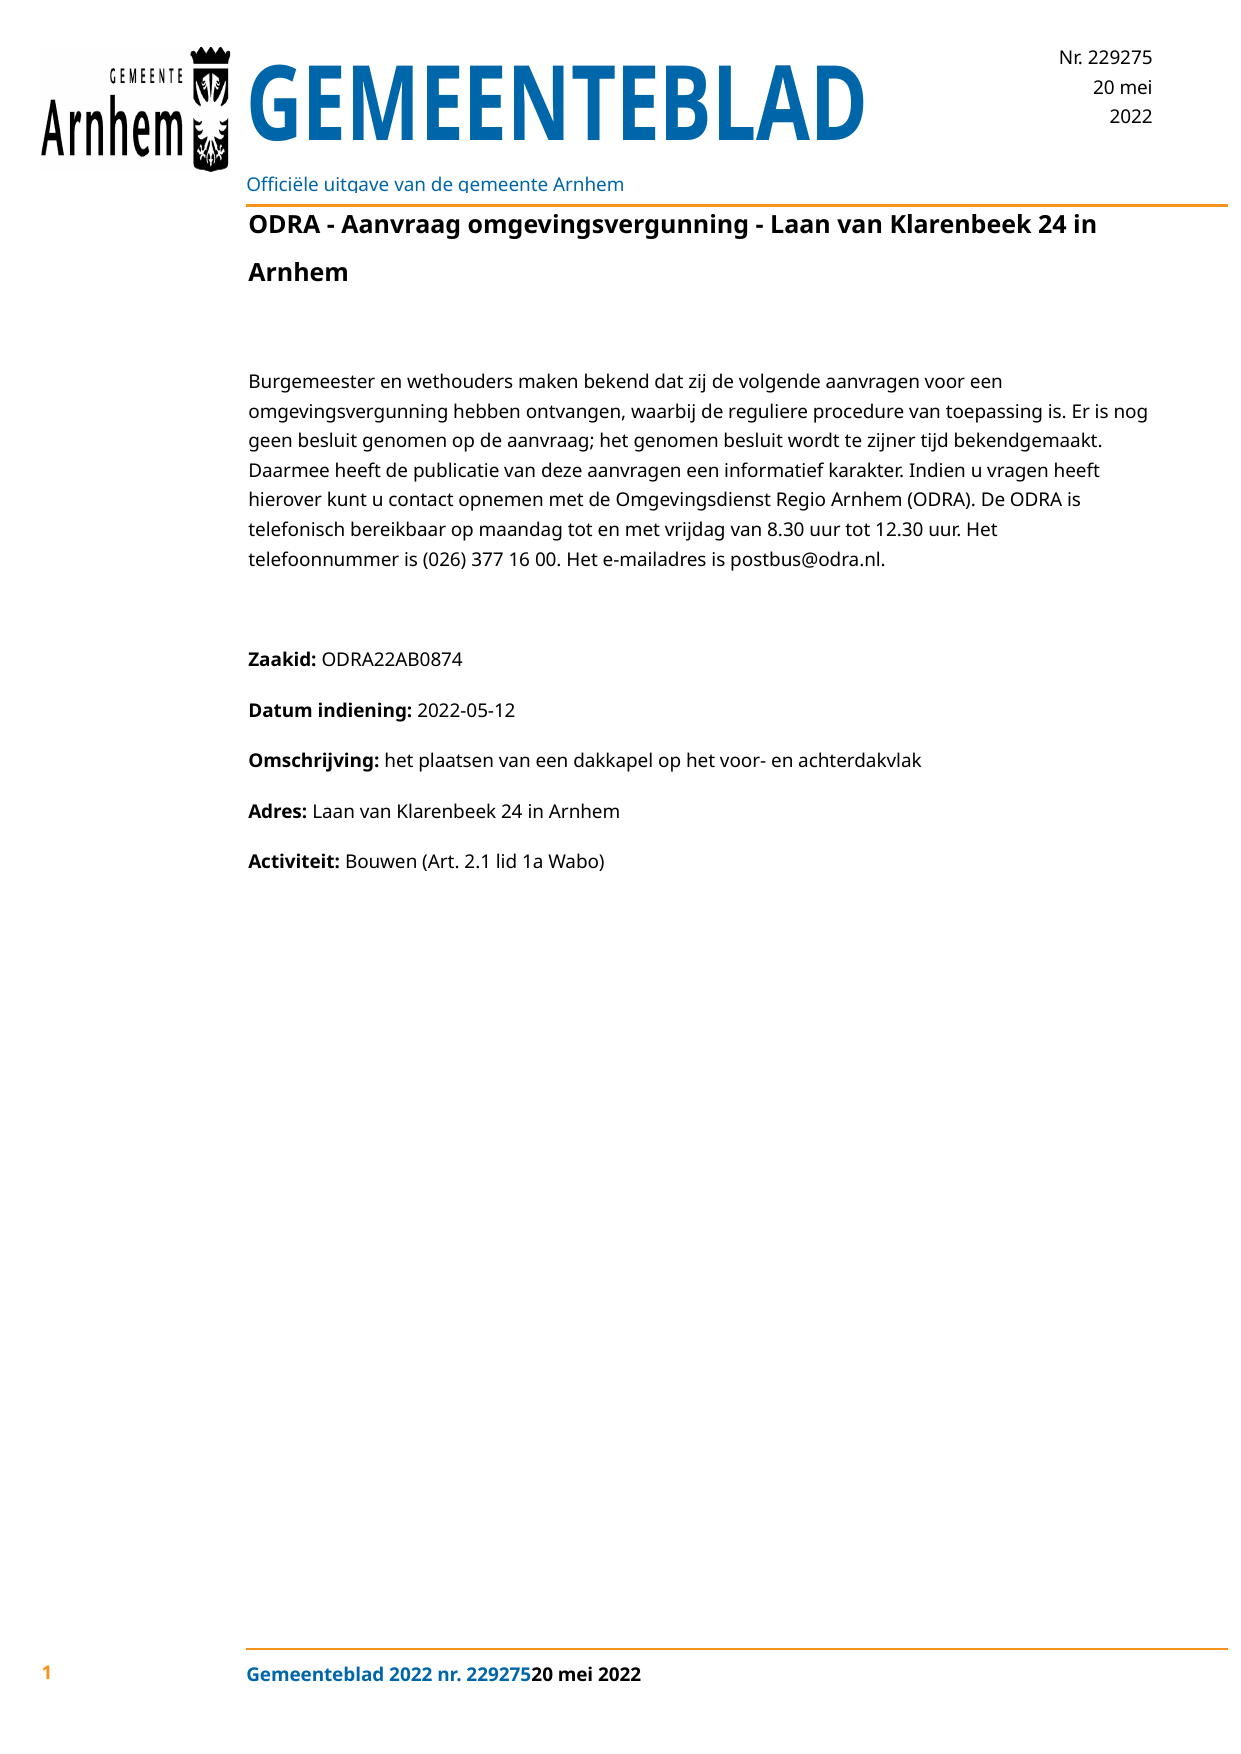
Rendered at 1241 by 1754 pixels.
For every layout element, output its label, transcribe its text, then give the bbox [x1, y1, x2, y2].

text Activiteit: Bouwen (Art. 2.1 lid 1a Wabo) [248, 848, 1152, 874]
text Datum indiening: 2022-05-12 [248, 697, 1152, 723]
text Omschrijving: het plaatsen van een dakkapel op het voor- en achterdakvlak [248, 747, 1152, 773]
text Adres: Laan van Klarenbeek 24 in Arnhem [248, 798, 1152, 824]
text Zaakid: ODRA22AB0874 [248, 647, 1152, 672]
picture [41, 47, 231, 172]
text ODRA - Aanvraag omgevingsvergunning - Laan van Klarenbeek 24 in Arnhem [248, 207, 1152, 288]
text Burgemeester en wethouders maken bekend dat zij de volgende aanvragen voor een omgevingsvergunning hebben ontvangen, waarbij de reguliere procedure van toepassing is. Er is nog geen besluit genomen op de aanvraag; het genomen besluit wordt te zijner tijd bekendgemaakt. Daarmee heeft de publicatie van deze aanvragen een informatief karakter. Indien u vragen heeft hierover kunt u contact opnemen met de Omgevingsdienst Regio Arnhem (ODRA). De ODRA is telefonisch bereikbaar op maandag tot en met vrijdag van 8.30 uur tot 12.30 uur. Het telefoonnummer is (026) 377 16 00. Het e-mailadres is postbus@odra.nl. [248, 368, 1152, 572]
